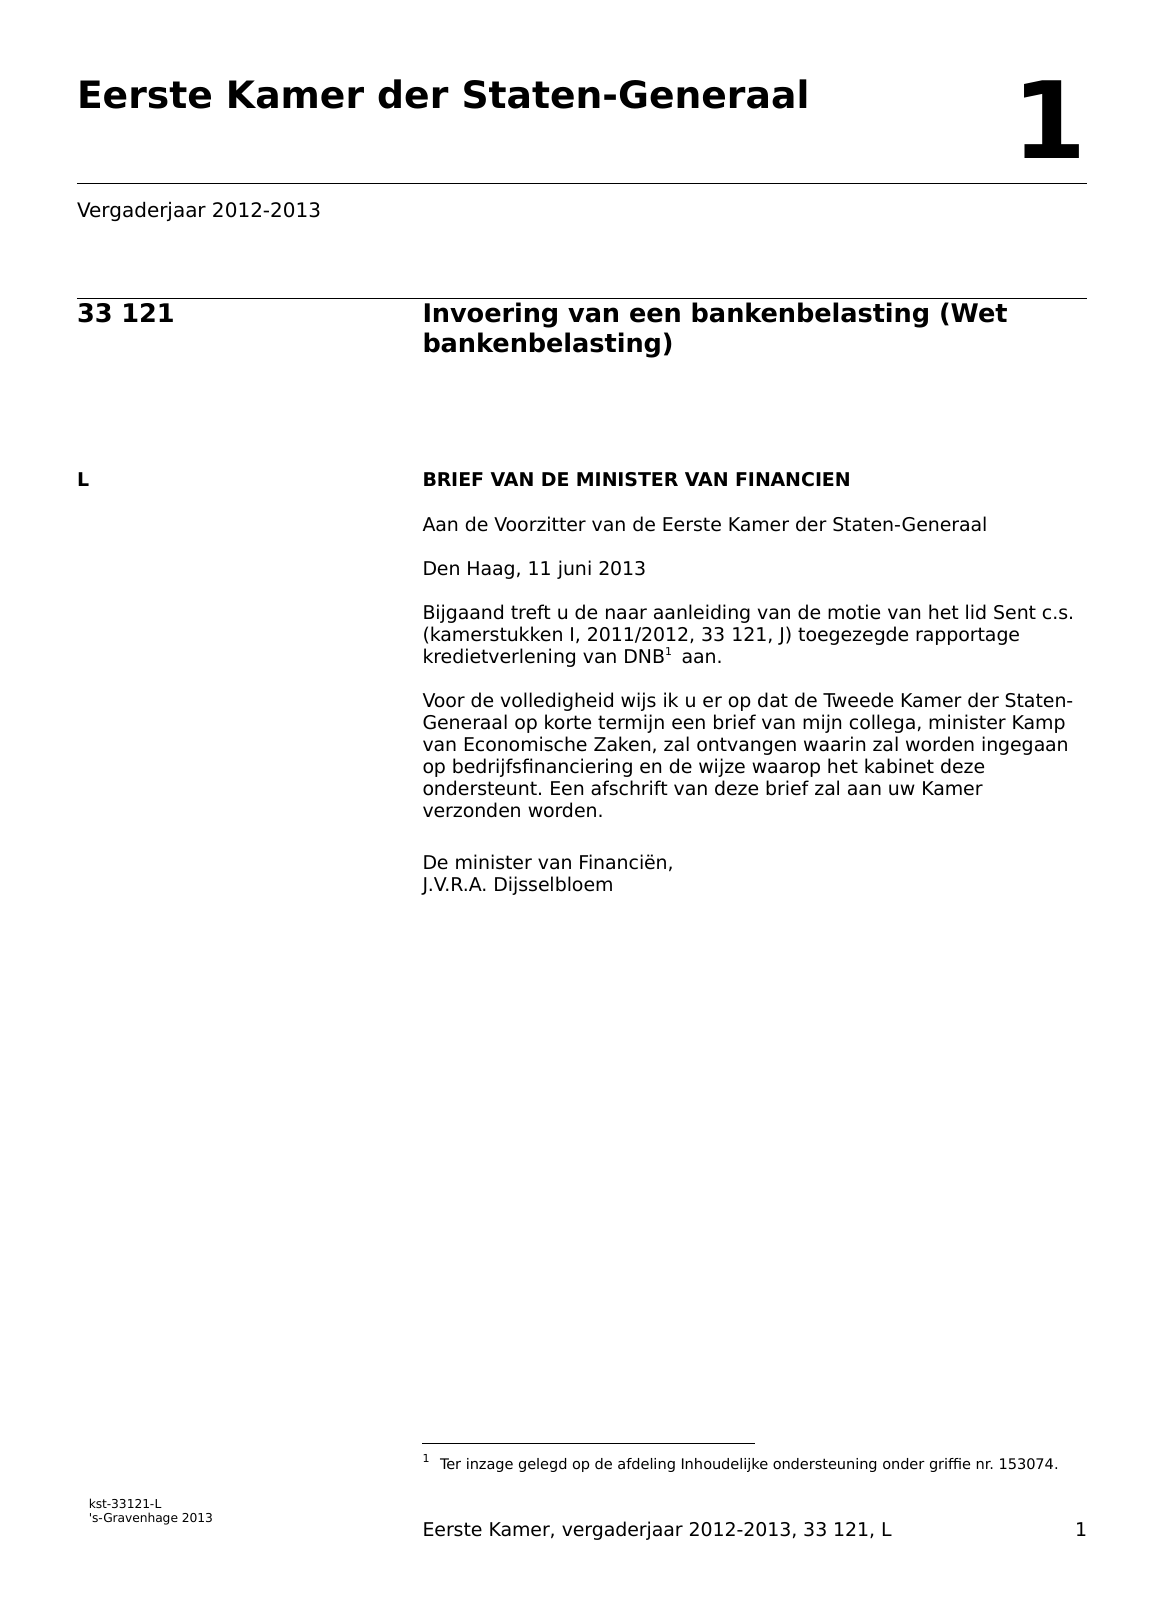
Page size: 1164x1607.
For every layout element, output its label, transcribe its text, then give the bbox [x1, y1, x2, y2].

text De minister van Financiën, J.V.R.A. Dijsselbloem [422, 852, 1087, 896]
text kst-33121-L [88, 1497, 323, 1511]
table_cell Vergaderjaar 2012-2013 [77, 184, 1087, 298]
table_header 1 [886, 59, 1087, 183]
text Voor de volledigheid wijs ik u er op dat de Tweede Kamer der Staten-Generaal op korte termijn een brief van mijn collega, minister Kamp van Economische Zaken, zal ontvangen waarin zal worden ingegaan op bedrijfsfinanciering en de wijze waarop het kabinet deze ondersteunt. Een afschrift van deze brief zal aan uw Kamer verzonden worden. [422, 690, 1087, 822]
text 's-Gravenhage 2013 [88, 1511, 323, 1525]
text Bijgaand treft u de naar aanleiding van de motie van het lid Sent c.s. (kamerstukken I, 2011/2012, 33 121, J) toegezegde rapportage kredietverlening van DNB aan. [422, 602, 1087, 668]
text Ter inzage gelegd op de afdeling Inhoudelijke ondersteuning onder griffie nr. 153074. [422, 1452, 1087, 1474]
text Aan de Voorzitter van de Eerste Kamer der Staten-Generaal [422, 513, 1087, 536]
subtitle L BRIEF VAN DE MINISTER VAN FINANCIEN [77, 469, 1087, 491]
table_header Eerste Kamer der Staten-Generaal [77, 59, 886, 183]
text Den Haag, 11 juni 2013 [422, 558, 1087, 580]
subtitle 33 121 Invoering van een bankenbelasting (Wet bankenbelasting) [77, 299, 1087, 358]
